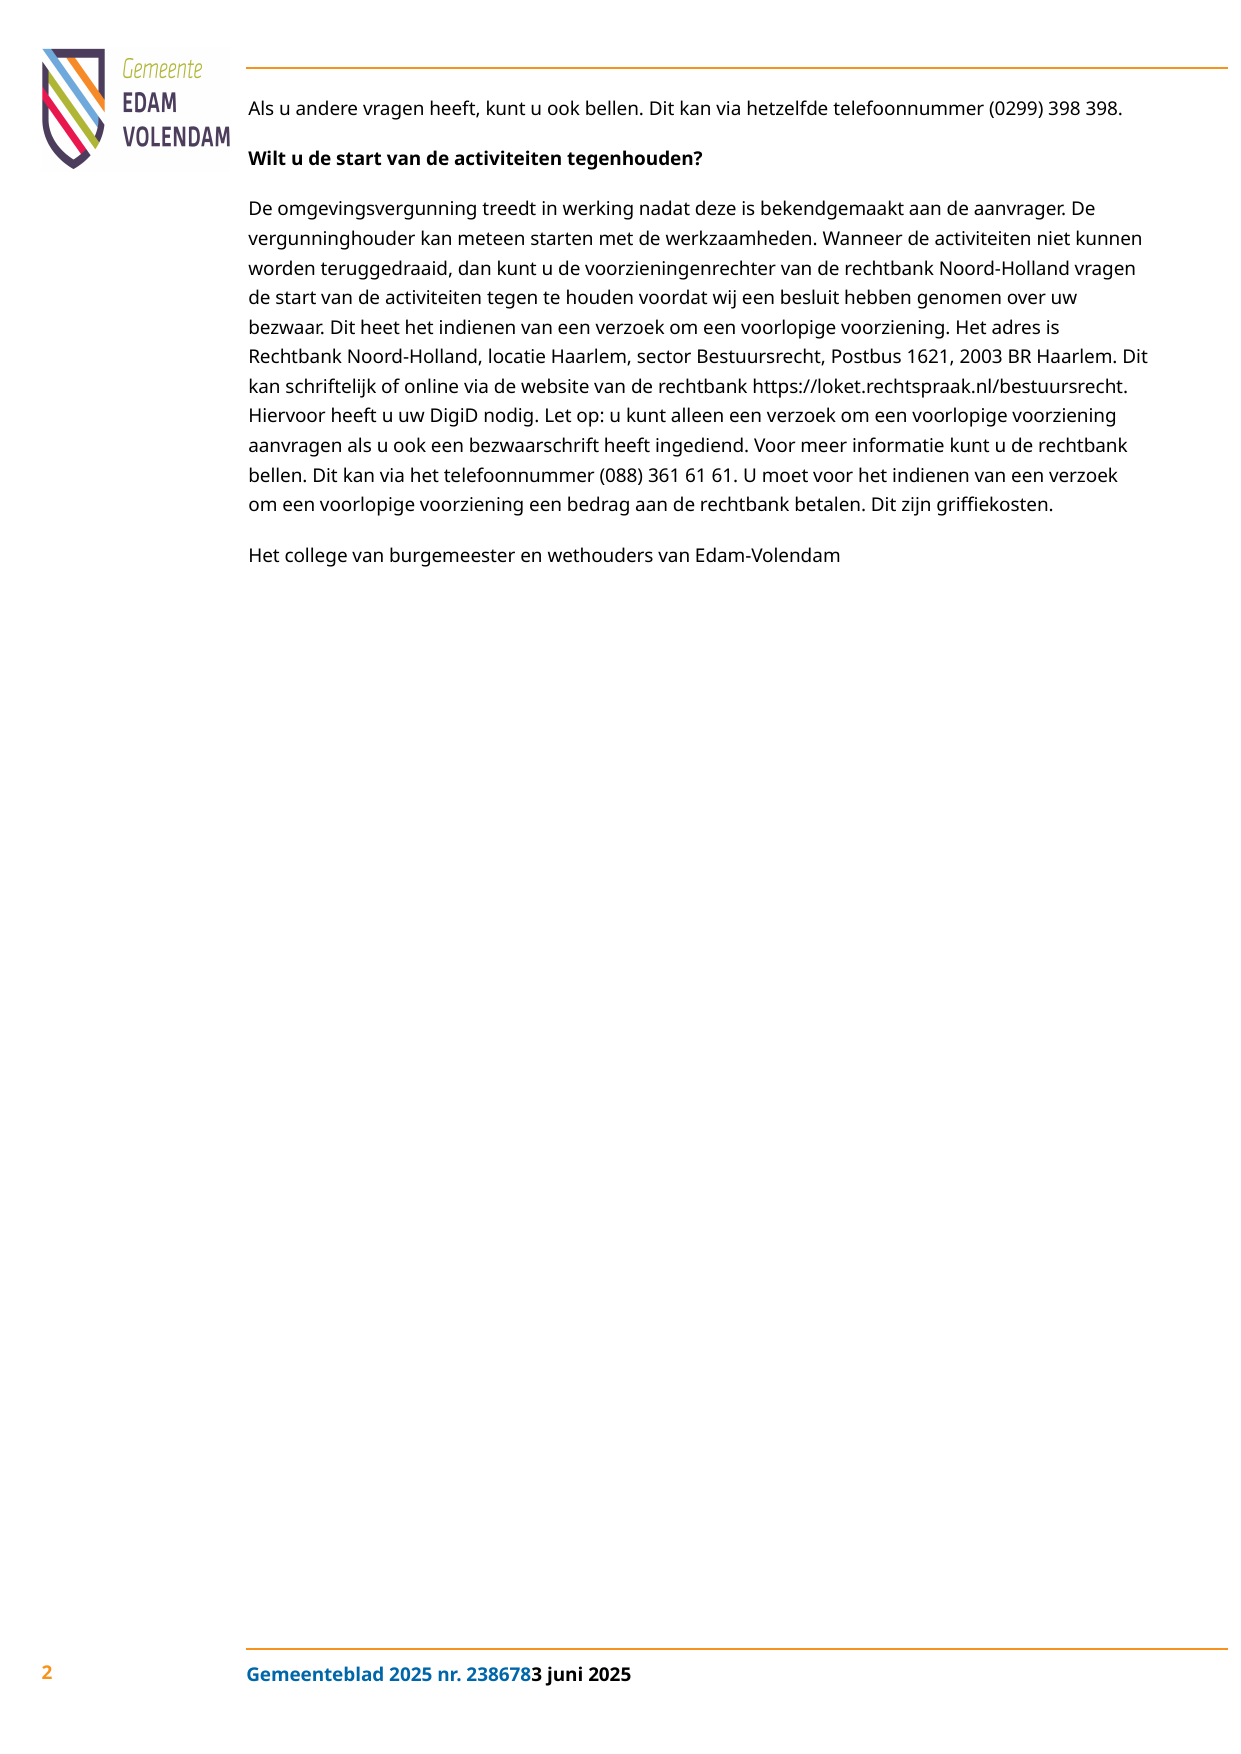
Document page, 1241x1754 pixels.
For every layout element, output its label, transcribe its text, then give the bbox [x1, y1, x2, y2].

text Als u andere vragen heeft, kunt u ook bellen. Dit kan via hetzelfde telefoonnummer (0299) 398 398. [248, 95, 1152, 121]
text Het college van burgemeester en wethouders van Edam-Volendam [248, 542, 1152, 568]
text De omgevingsvergunning treedt in werking nadat deze is bekendgemaakt aan de aanvrager. De vergunninghouder kan meteen starten met de werkzaamheden. Wanneer de activiteiten niet kunnen worden teruggedraaid, dan kunt u de voorzieningenrechter van de rechtbank Noord-Holland vragen de start van de activiteiten tegen te houden voordat wij een besluit hebben genomen over uw bezwaar. Dit heet het indienen van een verzoek om een voorlopige voorziening. Het adres is Rechtbank Noord-Holland, locatie Haarlem, sector Bestuursrecht, Postbus 1621, 2003 BR Haarlem. Dit kan schriftelijk of online via de website van de rechtbank https://loket.rechtspraak.nl/bestuursrecht. Hiervoor heeft u uw DigiD nodig. Let op: u kunt alleen een verzoek om een voorlopige voorziening aanvragen als u ook een bezwaarschrift heeft ingediend. Voor meer informatie kunt u de rechtbank bellen. Dit kan via het telefoonnummer (088) 361 61 61. U moet voor het indienen van een verzoek om een voorlopige voorziening een bedrag aan de rechtbank betalen. Dit zijn griffiekosten. [248, 196, 1152, 517]
text Wilt u de start van de activiteiten tegenhouden? [248, 145, 1152, 171]
picture [41, 47, 231, 172]
